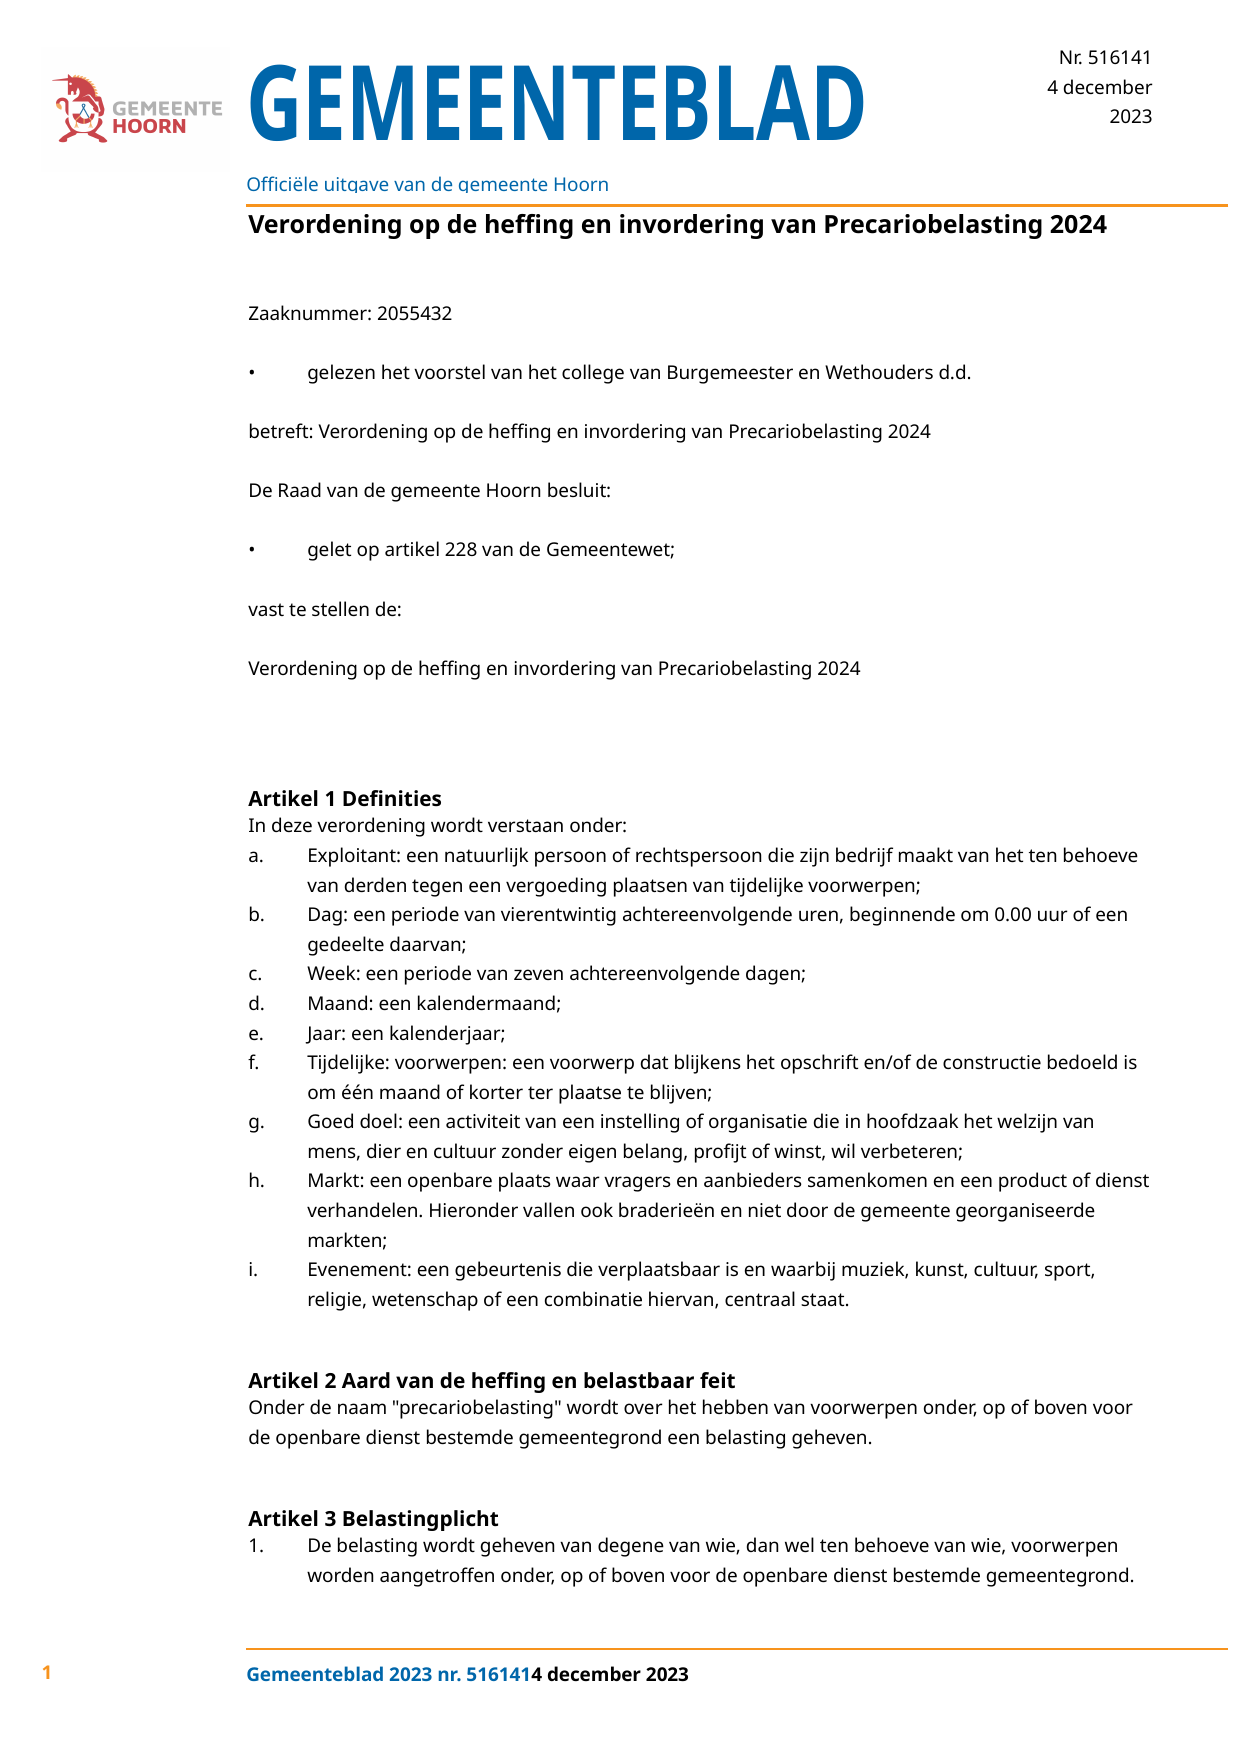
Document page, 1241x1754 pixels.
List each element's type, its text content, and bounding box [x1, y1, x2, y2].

list Exploitant: een natuurlijk persoon of rechtspersoon die zijn bedrijf maakt van het ten behoeve van derden tegen een vergoeding plaatsen van tijdelijke voorwerpen; [248, 842, 1152, 897]
text Artikel 3 Belastingplicht [248, 1504, 1152, 1532]
text Onder de naam "precariobelasting" wordt over het hebben van voorwerpen onder, op of boven voor de openbare dienst bestemde gemeentegrond een belasting geheven. [248, 1394, 1152, 1450]
text De Raad van de gemeente Hoorn besluit: [248, 477, 1152, 503]
list Markt: een openbare plaats waar vragers en aanbieders samenkomen en een product of dienst verhandelen. Hieronder vallen ook braderieën en niet door de gemeente georganiseerde markten; [248, 1168, 1152, 1252]
list Evenement: een gebeurtenis die verplaatsbaar is en waarbij muziek, kunst, cultuur, sport, religie, wetenschap of een combinatie hiervan, centraal staat. [248, 1256, 1152, 1312]
list Goed doel: een activiteit van een instelling of organisatie die in hoofdzaak het welzijn van mens, dier en cultuur zonder eigen belang, profijt of winst, wil verbeteren; [248, 1108, 1152, 1164]
text vast te stellen de: [248, 596, 1152, 621]
text betreft: Verordening op de heffing en invordering van Precariobelasting 2024 [248, 418, 1152, 444]
list Jaar: een kalenderjaar; [248, 1020, 1152, 1045]
text Verordening op de heffing en invordering van Precariobelasting 2024 [248, 655, 1152, 681]
list Week: een periode van zeven achtereenvolgende dagen; [248, 961, 1152, 986]
text In deze verordening wordt verstaan onder: [248, 813, 1152, 838]
list Dag: een periode van vierentwintig achtereenvolgende uren, beginnende om 0.00 uur of een gedeelte daarvan; [248, 901, 1152, 957]
list Maand: een kalendermaand; [248, 990, 1152, 1016]
picture [41, 47, 231, 172]
text Zaaknummer: 2055432 [248, 300, 1152, 326]
list De belasting wordt geheven van degene van wie, dan wel ten behoeve van wie, voorwerpen worden aangetroffen onder, op of boven voor de openbare dienst bestemde gemeentegrond. [248, 1532, 1152, 1588]
text Artikel 2 Aard van de heffing en belastbaar feit [248, 1366, 1152, 1394]
text Artikel 1 Definities [248, 784, 1152, 813]
text Verordening op de heffing en invordering van Precariobelasting 2024 [248, 207, 1152, 241]
list gelet op artikel 228 van de Gemeentewet; [248, 537, 1152, 562]
list Tijdelijke: voorwerpen: een voorwerp dat blijkens het opschrift en/of de constructie bedoeld is om één maand of korter ter plaatse te blijven; [248, 1049, 1152, 1104]
list gelezen het voorstel van het college van Burgemeester en Wethouders d.d. [248, 359, 1152, 385]
